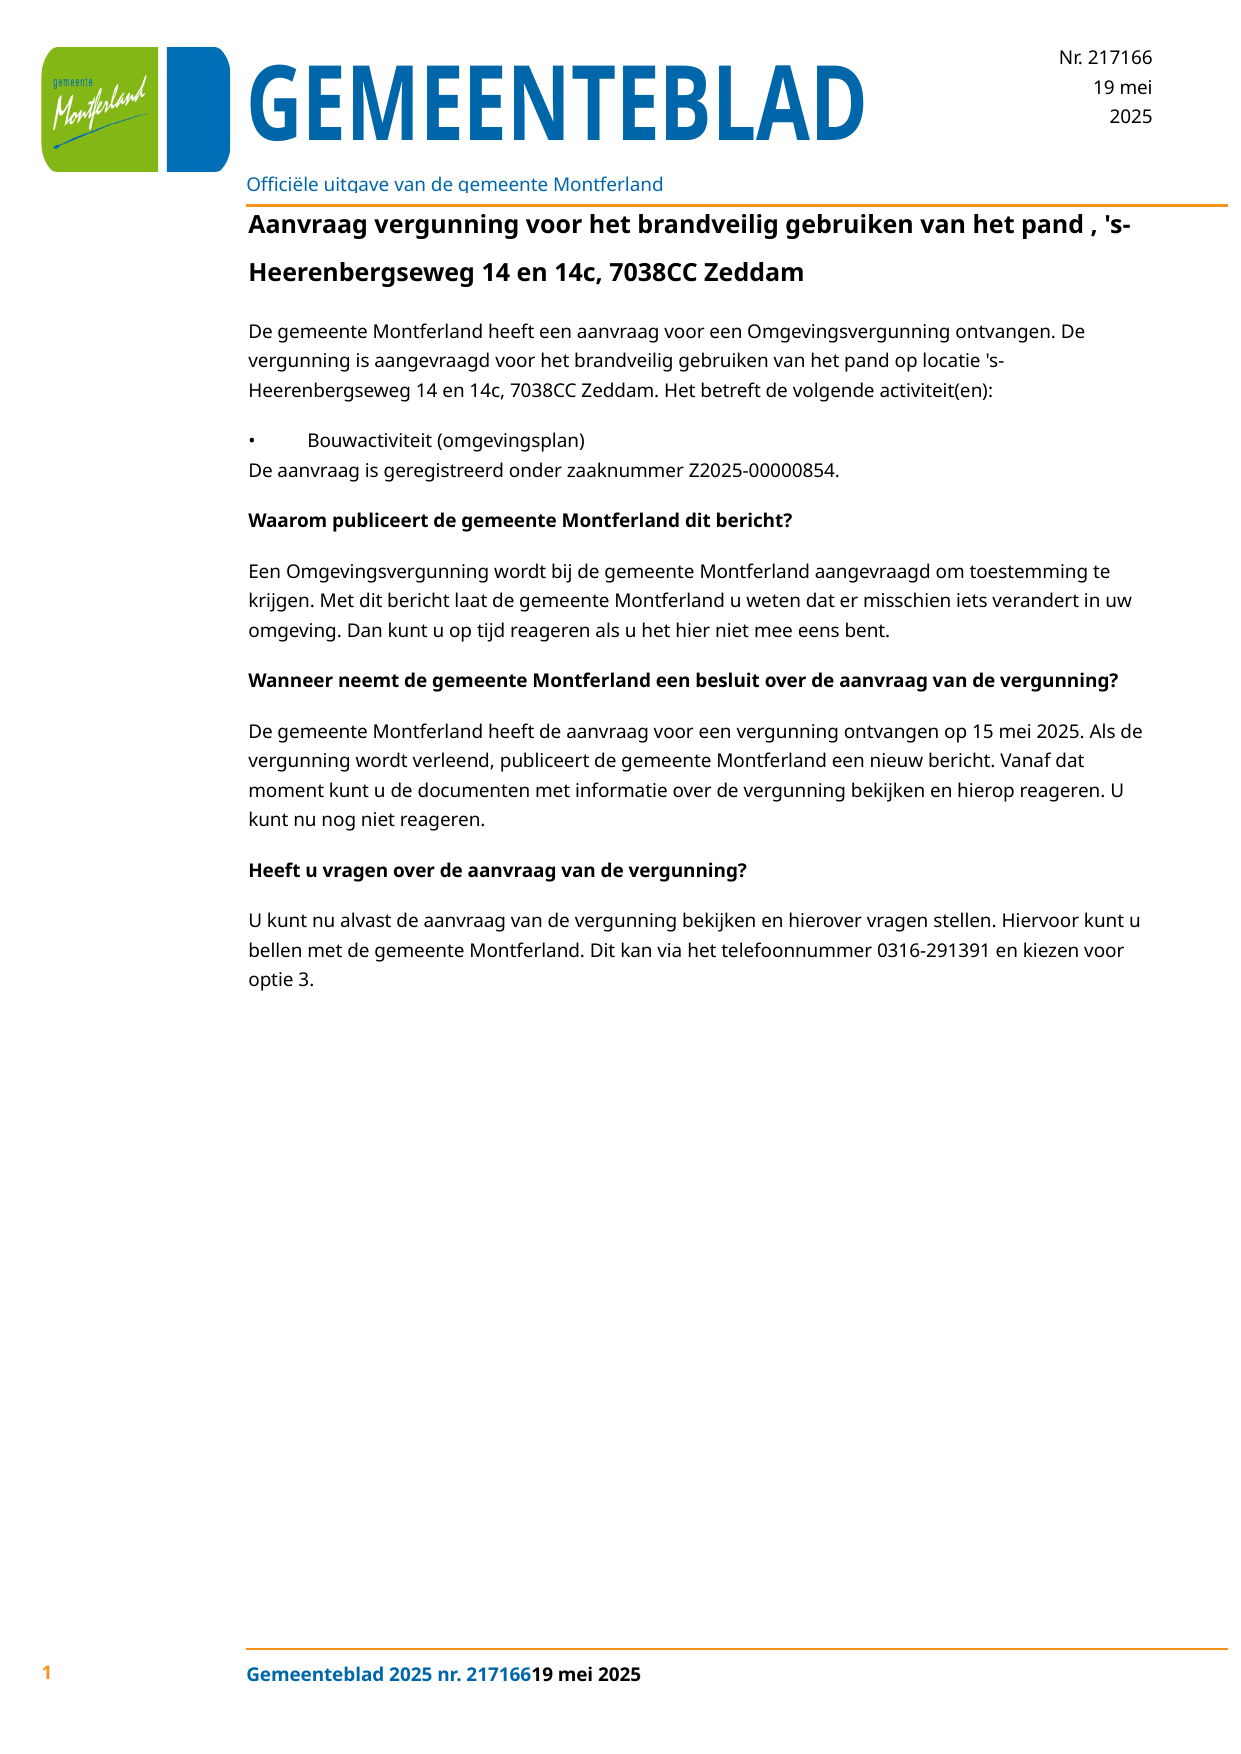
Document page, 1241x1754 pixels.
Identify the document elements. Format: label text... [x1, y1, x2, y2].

text U kunt nu alvast de aanvraag van de vergunning bekijken en hierover vragen stellen. Hiervoor kunt u bellen met de gemeente Montferland. Dit kan via het telefoonnummer 0316-291391 en kiezen voor optie 3. [248, 907, 1152, 992]
text Wanneer neemt de gemeente Montferland een besluit over de aanvraag van de vergunning? [248, 667, 1152, 693]
text De aanvraag is geregistreerd onder zaaknummer Z2025-00000854. [248, 457, 1152, 483]
text De gemeente Montferland heeft een aanvraag voor een Omgevingsvergunning ontvangen. De vergunning is aangevraagd voor het brandveilig gebruiken van het pand op locatie 's-Heerenbergseweg 14 en 14c, 7038CC Zeddam. Het betreft de volgende activiteit(en): [248, 318, 1152, 403]
list Bouwactiviteit (omgevingsplan) [248, 427, 1152, 453]
picture [41, 47, 231, 172]
text Aanvraag vergunning voor het brandveilig gebruiken van het pand , 's-Heerenbergseweg 14 en 14c, 7038CC Zeddam [248, 207, 1152, 288]
text Heeft u vragen over de aanvraag van de vergunning? [248, 857, 1152, 883]
text Een Omgevingsvergunning wordt bij de gemeente Montferland aangevraagd om toestemming te krijgen. Met dit bericht laat de gemeente Montferland u weten dat er misschien iets verandert in uw omgeving. Dan kunt u op tijd reageren als u het hier niet mee eens bent. [248, 558, 1152, 643]
text De gemeente Montferland heeft de aanvraag voor een vergunning ontvangen op 15 mei 2025. Als de vergunning wordt verleend, publiceert de gemeente Montferland een nieuw bericht. Vanaf dat moment kunt u de documenten met informatie over de vergunning bekijken en hierop reageren. U kunt nu nog niet reageren. [248, 718, 1152, 832]
text Waarom publiceert de gemeente Montferland dit bericht? [248, 507, 1152, 533]
